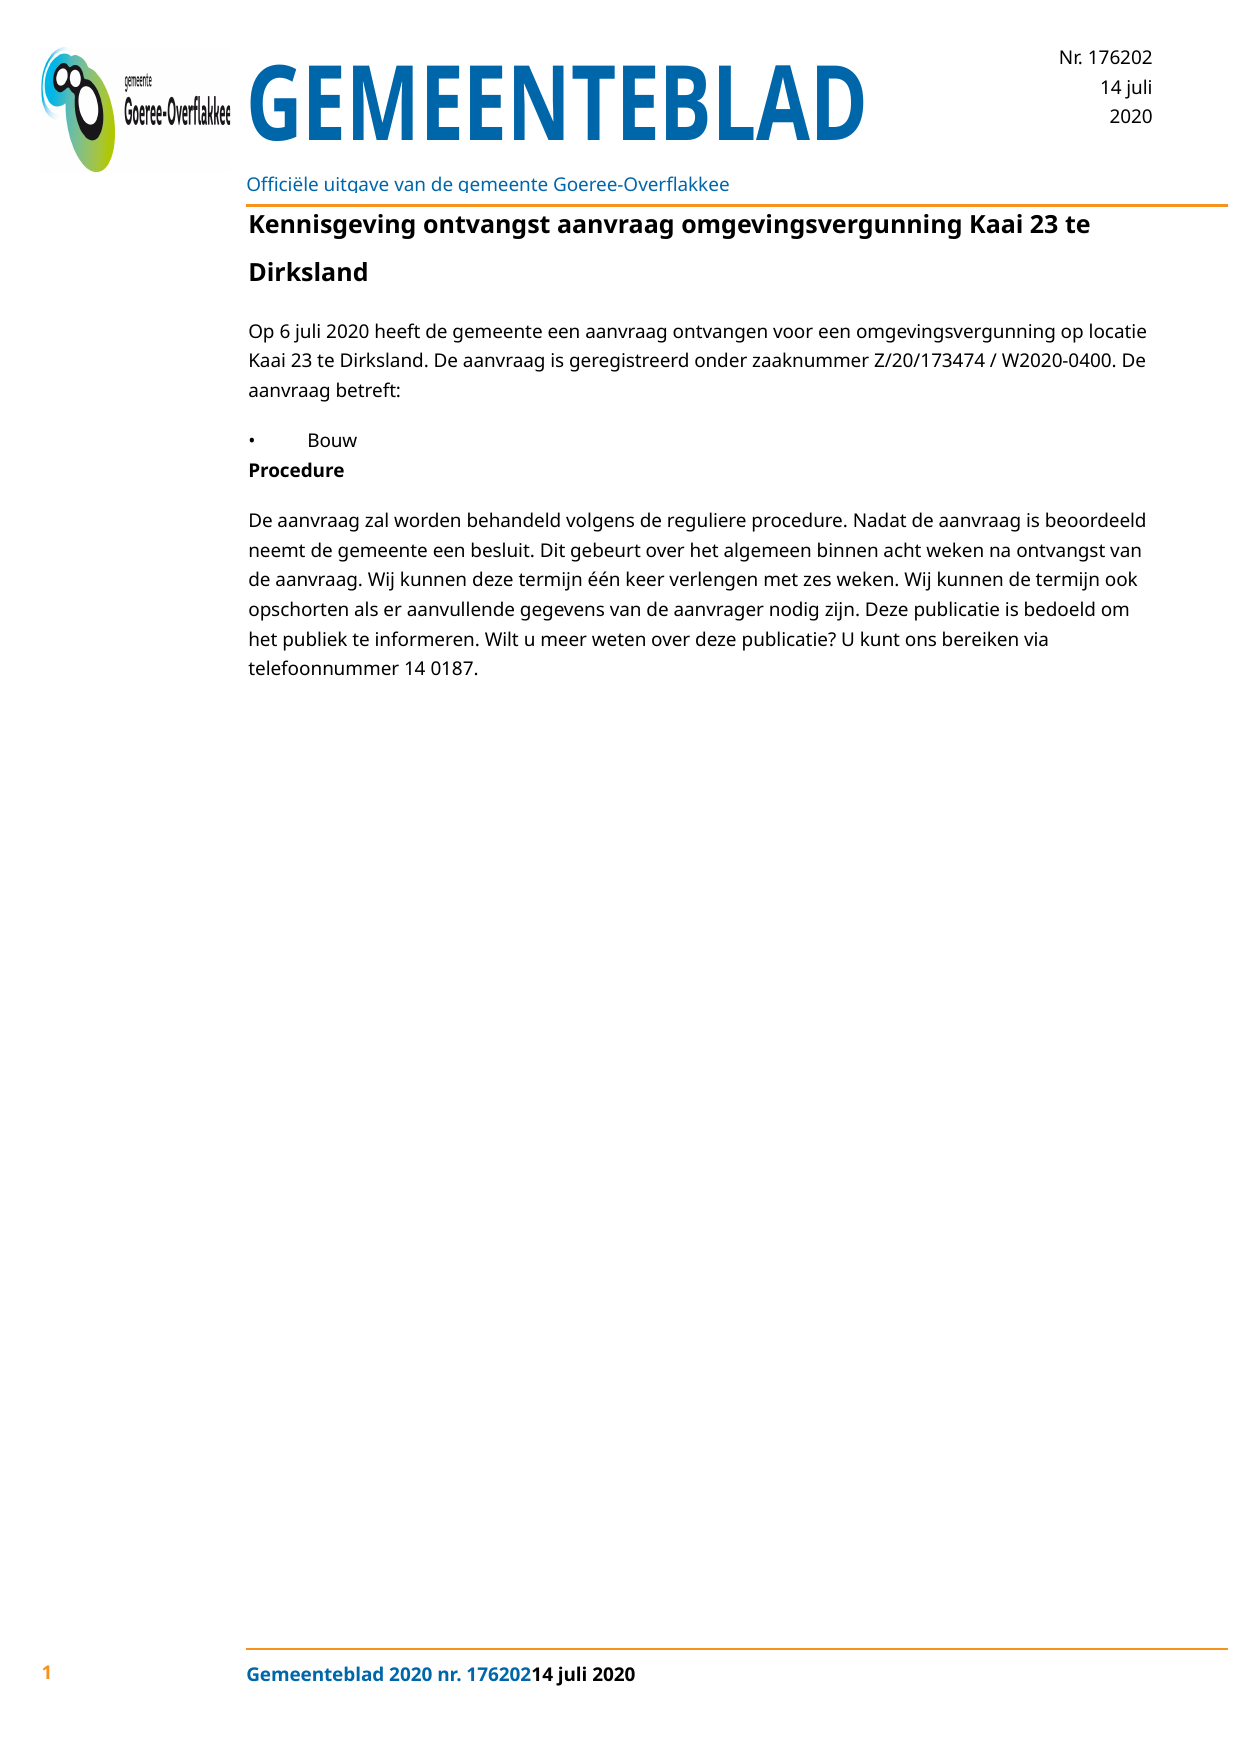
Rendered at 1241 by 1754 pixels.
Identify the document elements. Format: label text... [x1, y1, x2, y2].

text De aanvraag zal worden behandeld volgens de reguliere procedure. Nadat de aanvraag is beoordeeld neemt de gemeente een besluit. Dit gebeurt over het algemeen binnen acht weken na ontvangst van de aanvraag. Wij kunnen deze termijn één keer verlengen met zes weken. Wij kunnen de termijn ook opschorten als er aanvullende gegevens van de aanvrager nodig zijn. Deze publicatie is bedoeld om het publiek te informeren. Wilt u meer weten over deze publicatie? U kunt ons bereiken via telefoonnummer 14 0187. [248, 507, 1152, 681]
picture [41, 47, 231, 172]
list Bouw [248, 427, 1152, 453]
text Op 6 juli 2020 heeft de gemeente een aanvraag ontvangen voor een omgevingsvergunning op locatie Kaai 23 te Dirksland. De aanvraag is geregistreerd onder zaaknummer Z/20/173474 / W2020-0400. De aanvraag betreft: [248, 318, 1152, 403]
text Procedure [248, 457, 1152, 483]
text Kennisgeving ontvangst aanvraag omgevingsvergunning Kaai 23 te Dirksland [248, 207, 1152, 288]
